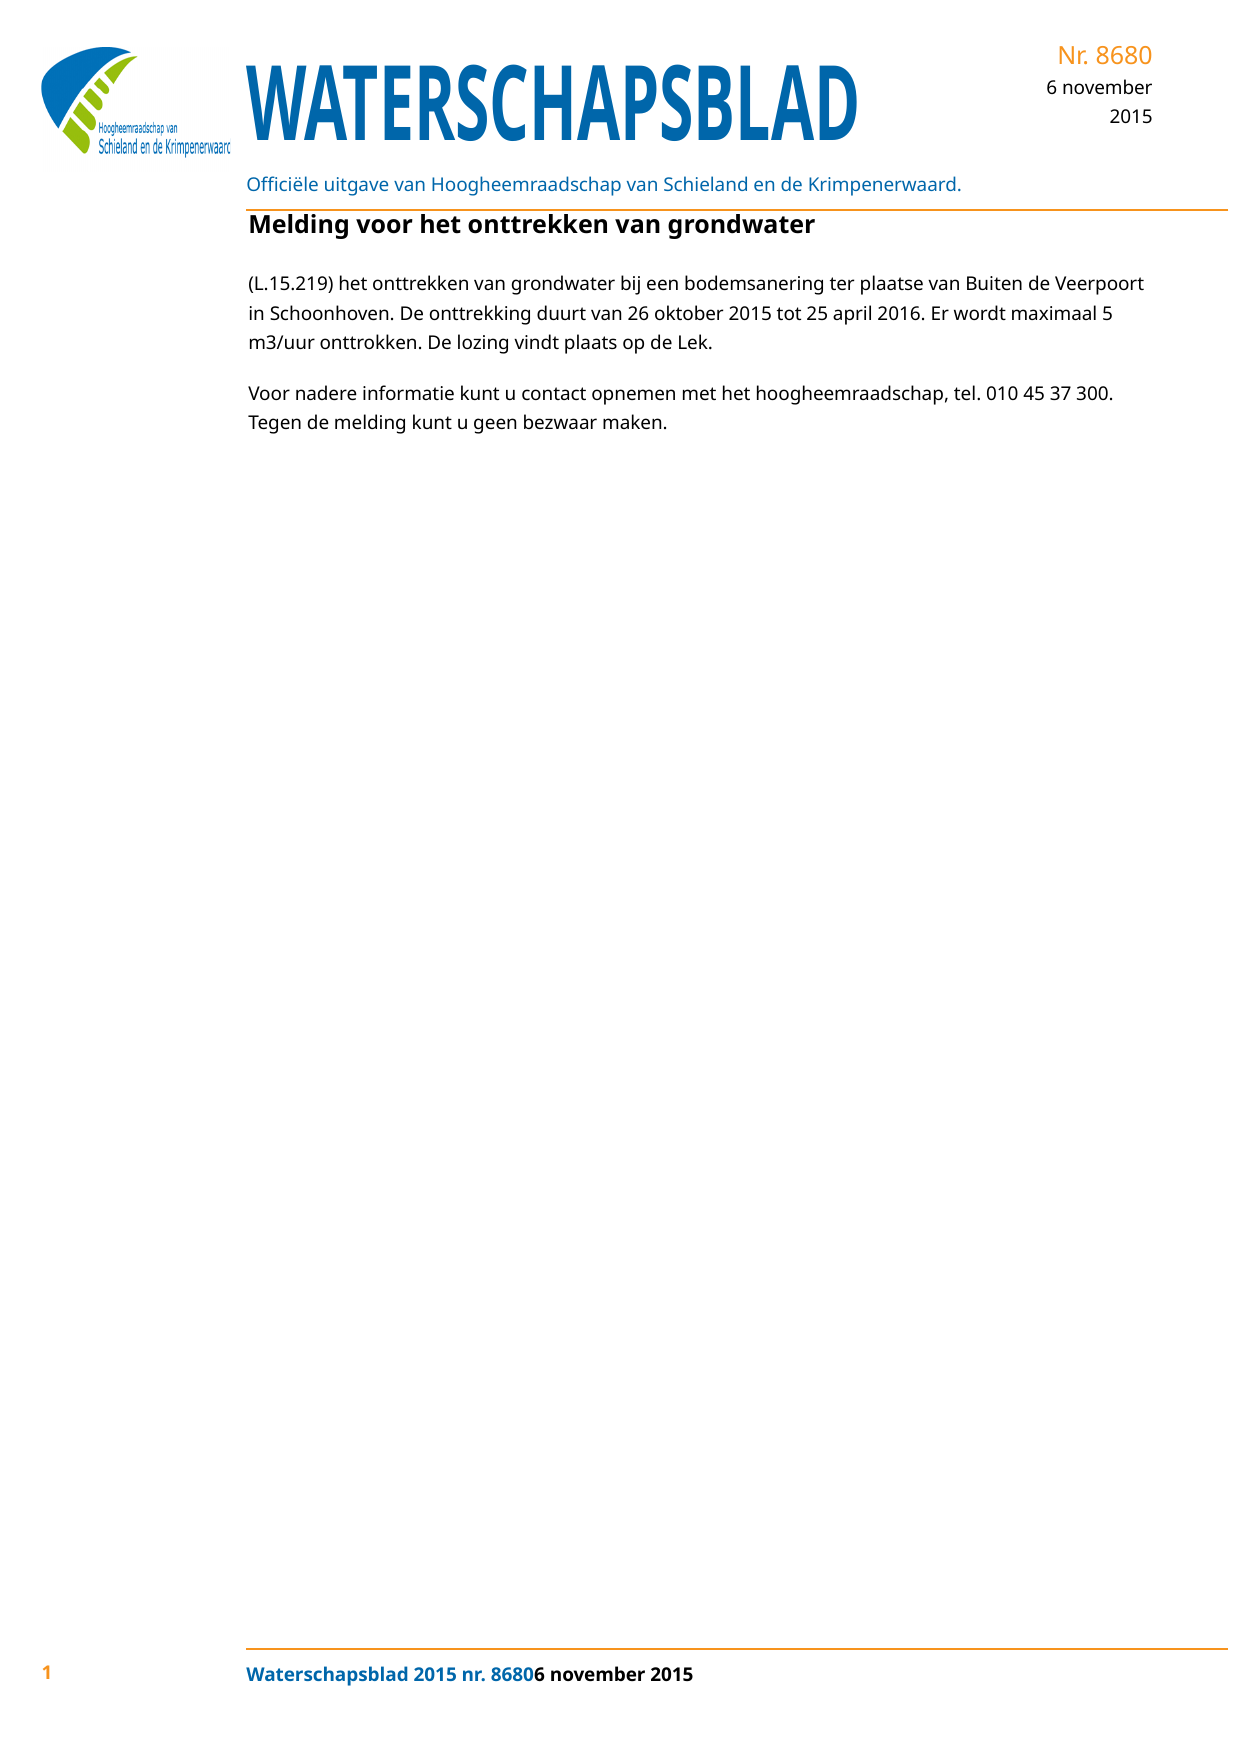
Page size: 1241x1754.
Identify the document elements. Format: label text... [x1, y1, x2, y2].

picture [41, 47, 231, 172]
text Voor nadere informatie kunt u contact opnemen met het hoogheemraadschap, tel. 010 45 37 300. Tegen de melding kunt u geen bezwaar maken. [248, 380, 1152, 435]
text (L.15.219) het onttrekken van grondwater bij een bodemsanering ter plaatse van Buiten de Veerpoort in Schoonhoven. De onttrekking duurt van 26 oktober 2015 tot 25 april 2016. Er wordt maximaal 5 m3/uur onttrokken. De lozing vindt plaats op de Lek. [248, 270, 1152, 355]
text Melding voor het onttrekken van grondwater [248, 211, 1152, 241]
